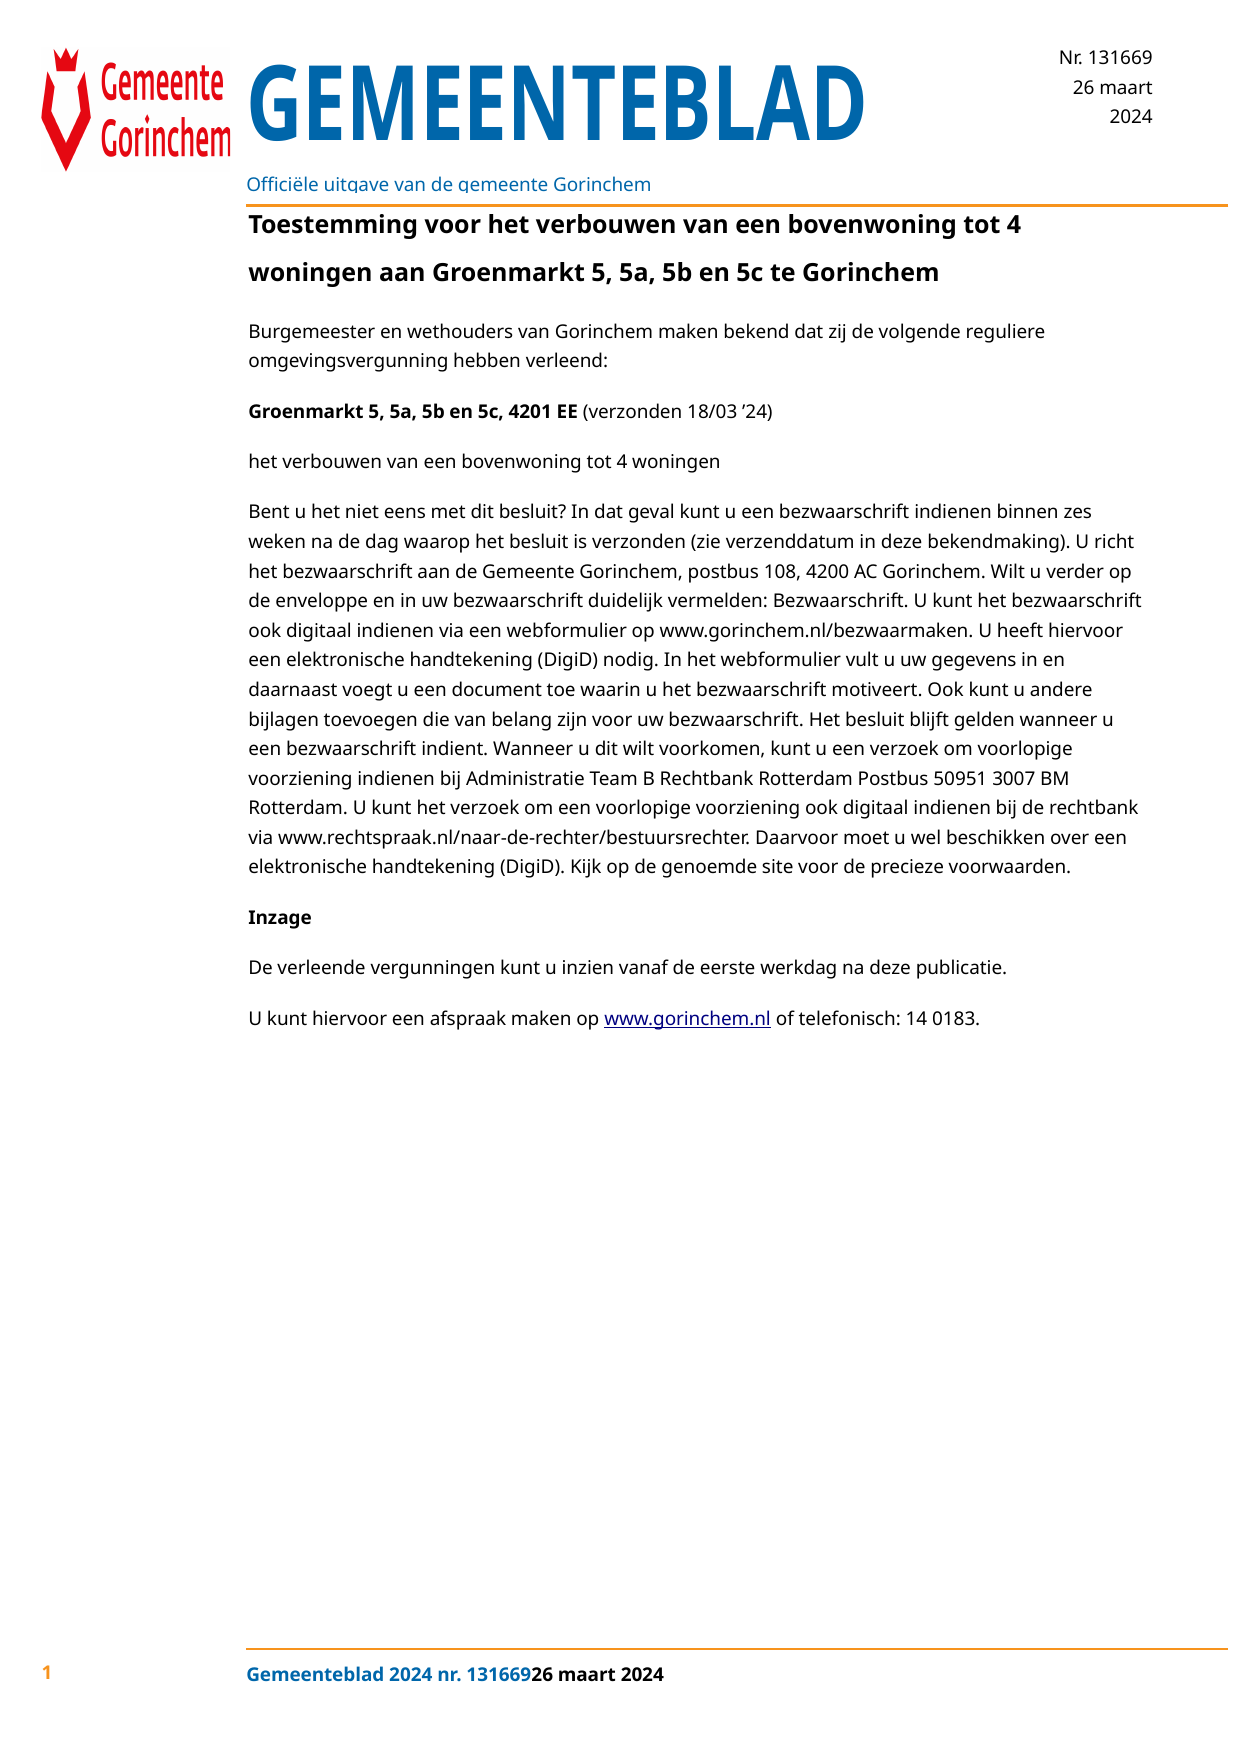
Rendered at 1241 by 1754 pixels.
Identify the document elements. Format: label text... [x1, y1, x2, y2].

text Toestemming voor het verbouwen van een bovenwoning tot 4 woningen aan Groenmarkt 5, 5a, 5b en 5c te Gorinchem [248, 207, 1152, 288]
text Groenmarkt 5, 5a, 5b en 5c, 4201 EE (verzonden 18/03 ’24) [248, 398, 1152, 424]
text U kunt hiervoor een afspraak maken op www.gorinchem.nl of telefonisch: 14 0183. [248, 1005, 1152, 1031]
picture [41, 47, 231, 172]
text De verleende vergunningen kunt u inzien vanaf de eerste werkdag na deze publicatie. [248, 954, 1152, 980]
text Bent u het niet eens met dit besluit? In dat geval kunt u een bezwaarschrift indienen binnen zes weken na de dag waarop het besluit is verzonden (zie verzenddatum in deze bekendmaking). U richt het bezwaarschrift aan de Gemeente Gorinchem, postbus 108, 4200 AC Gorinchem. Wilt u verder op de enveloppe en in uw bezwaarschrift duidelijk vermelden: Bezwaarschrift. U kunt het bezwaarschrift ook digitaal indienen via een webformulier op www.gorinchem.nl/bezwaarmaken. U heeft hiervoor een elektronische handtekening (DigiD) nodig. In het webformulier vult u uw gegevens in en daarnaast voegt u een document toe waarin u het bezwaarschrift motiveert. Ook kunt u andere bijlagen toevoegen die van belang zijn voor uw bezwaarschrift. Het besluit blijft gelden wanneer u een bezwaarschrift indient. Wanneer u dit wilt voorkomen, kunt u een verzoek om voorlopige voorziening indienen bij Administratie Team B Rechtbank Rotterdam Postbus 50951 3007 BM Rotterdam. U kunt het verzoek om een voorlopige voorziening ook digitaal indienen bij de rechtbank via www.rechtspraak.nl/naar-de-rechter/bestuursrechter. Daarvoor moet u wel beschikken over een elektronische handtekening (DigiD). Kijk op de genoemde site voor de precieze voorwaarden. [248, 499, 1152, 879]
text het verbouwen van een bovenwoning tot 4 woningen [248, 448, 1152, 474]
text Inzage [248, 904, 1152, 930]
text Burgemeester en wethouders van Gorinchem maken bekend dat zij de volgende reguliere omgevingsvergunning hebben verleend: [248, 318, 1152, 373]
